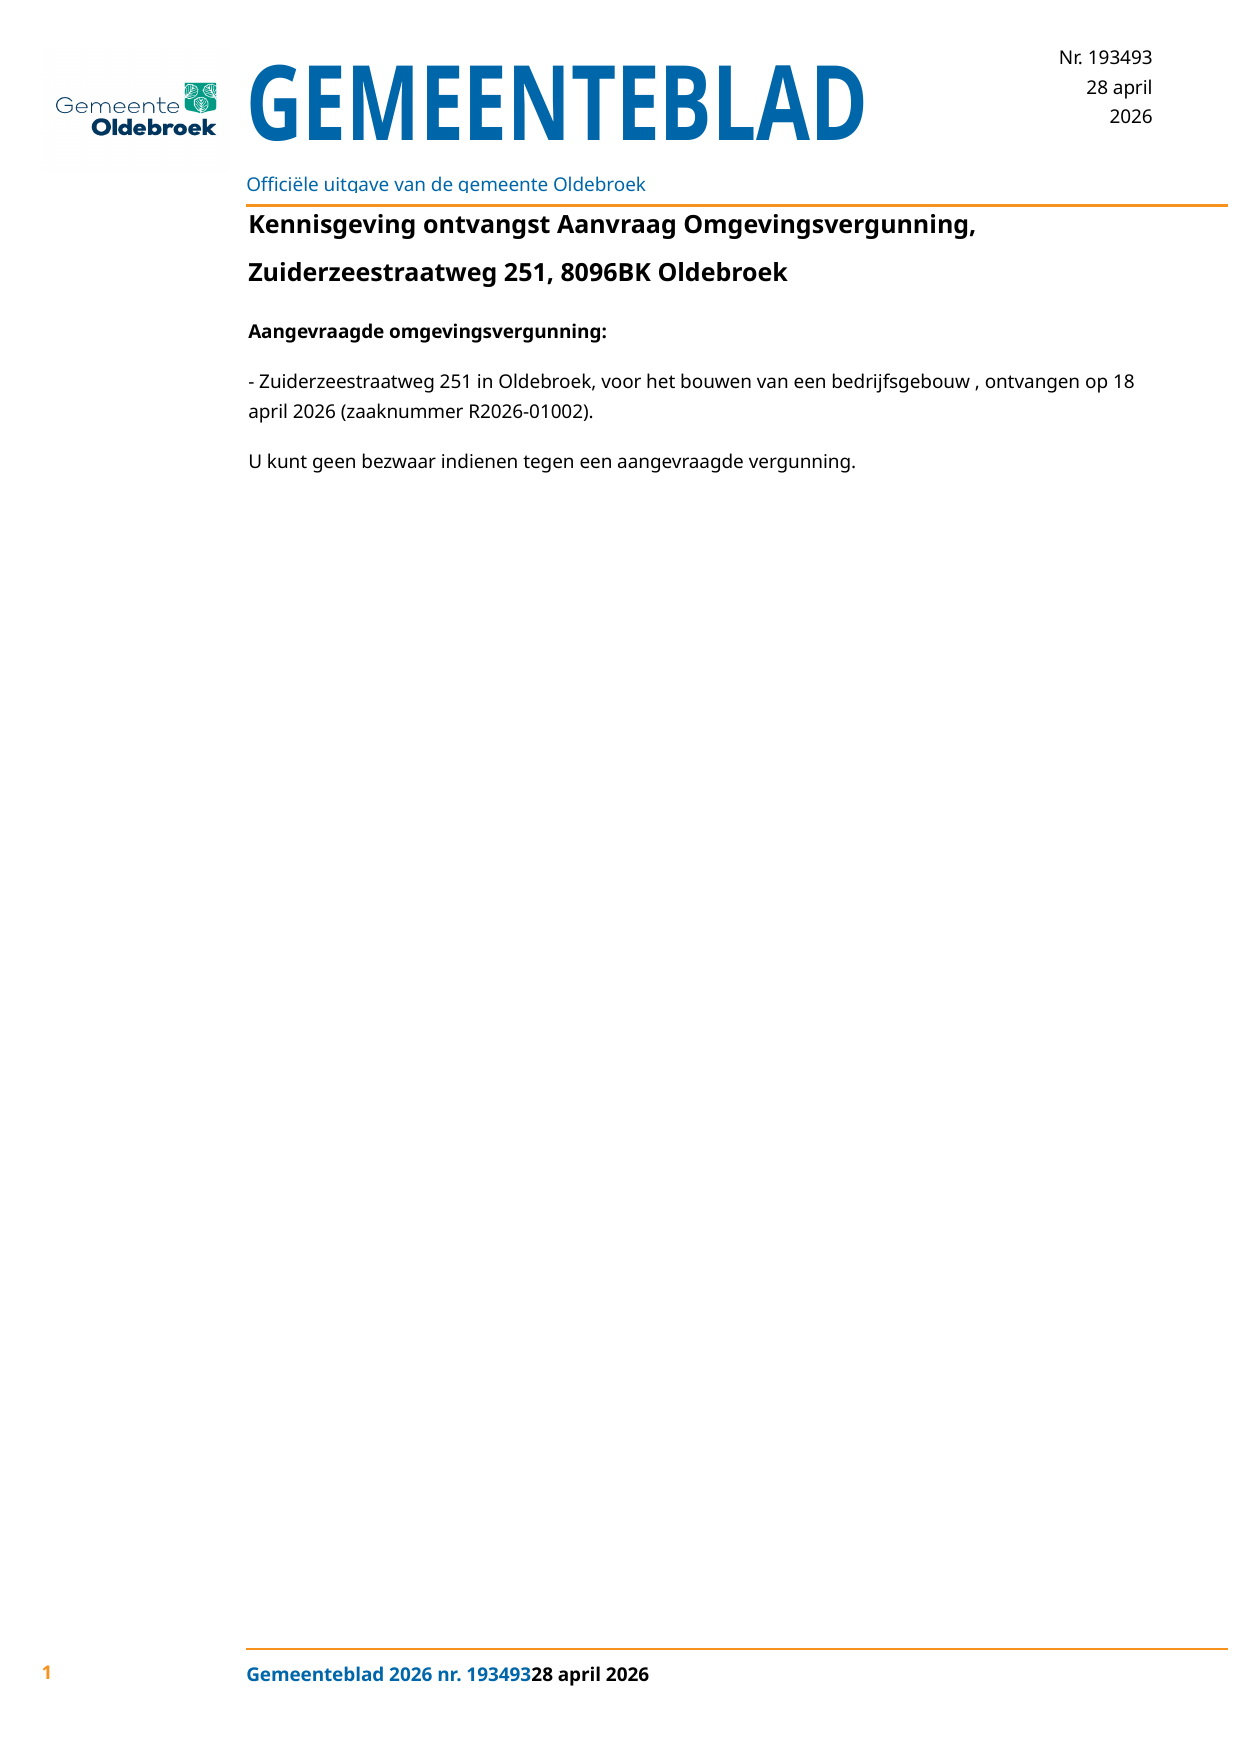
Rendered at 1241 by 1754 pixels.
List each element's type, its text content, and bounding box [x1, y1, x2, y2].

text - Zuiderzeestraatweg 251 in Oldebroek, voor het bouwen van een bedrijfsgebouw , ontvangen op 18 april 2026 (zaaknummer R2026-01002). [248, 368, 1152, 424]
text Aangevraagde omgevingsvergunning: [248, 318, 1152, 344]
text Kennisgeving ontvangst Aanvraag Omgevingsvergunning, Zuiderzeestraatweg 251, 8096BK Oldebroek [248, 207, 1152, 288]
picture [41, 47, 231, 172]
text U kunt geen bezwaar indienen tegen een aangevraagde vergunning. [248, 448, 1152, 474]
